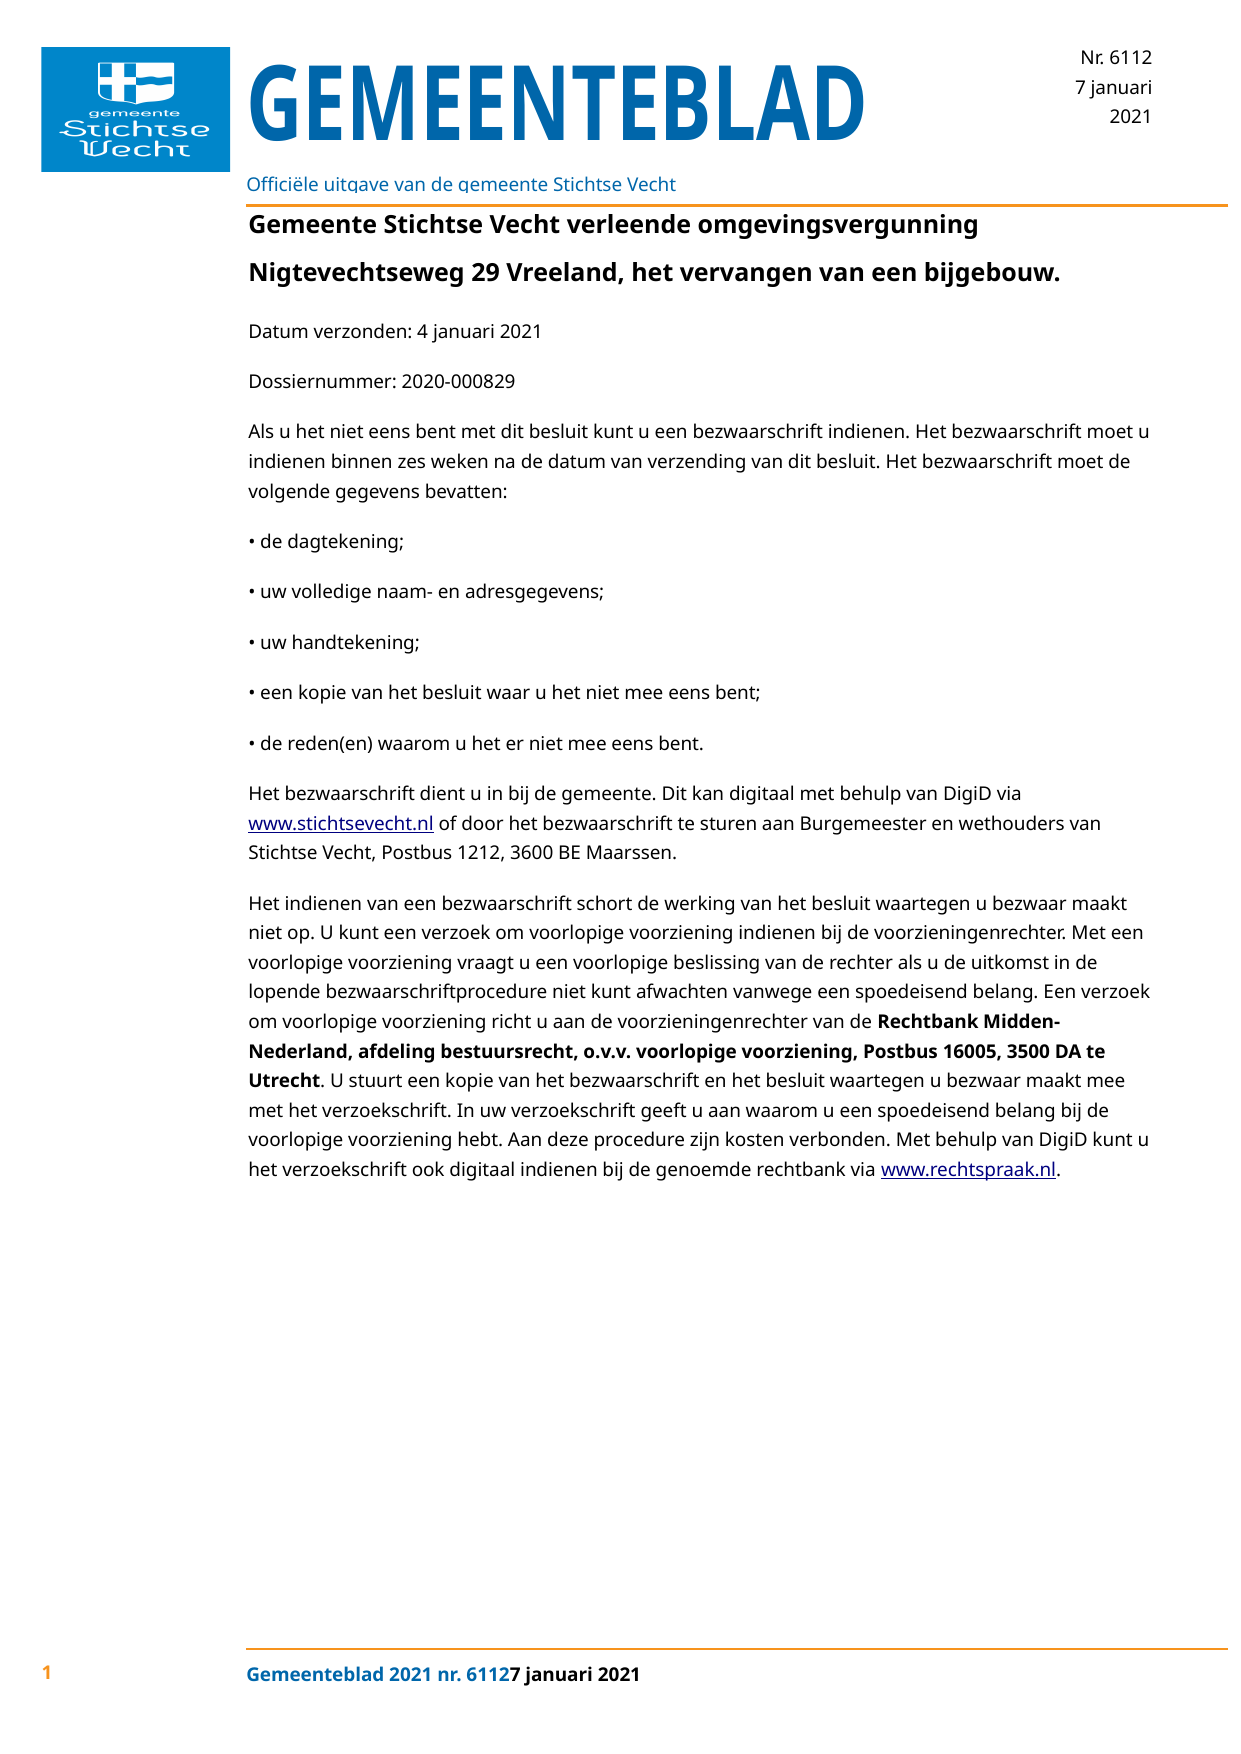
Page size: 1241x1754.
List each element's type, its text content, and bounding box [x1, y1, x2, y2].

text Dossiernummer: 2020-000829 [248, 368, 1152, 394]
text • de dagtekening; [248, 528, 1152, 554]
text • een kopie van het besluit waar u het niet mee eens bent; [248, 679, 1152, 705]
text • uw volledige naam- en adresgegevens; [248, 579, 1152, 604]
text Als u het niet eens bent met dit besluit kunt u een bezwaarschrift indienen. Het bezwaarschrift moet u indienen binnen zes weken na de datum van verzending van dit besluit. Het bezwaarschrift moet de volgende gegevens bevatten: [248, 419, 1152, 504]
text • uw handtekening; [248, 629, 1152, 655]
picture [137, 63, 174, 103]
text Datum verzonden: 4 januari 2021 [248, 318, 1152, 344]
picture [99, 63, 135, 101]
text • de reden(en) waarom u het er niet mee eens bent. [248, 730, 1152, 756]
text Het indienen van een bezwaarschrift schort de werking van het besluit waartegen u bezwaar maakt niet op. U kunt een verzoek om voorlopige voorziening indienen bij de voorzieningenrechter. Met een voorlopige voorziening vraagt u een voorlopige beslissing van de rechter als u de uitkomst in de lopende bezwaarschriftprocedure niet kunt afwachten vanwege een spoedeisend belang. Een verzoek om voorlopige voorziening richt u aan de voorzieningenrechter van de Rechtbank Midden-Nederland, afdeling bestuursrecht, o.v.v. voorlopige voorziening, Postbus 16005, 3500 DA te Utrecht. U stuurt een kopie van het bezwaarschrift en het besluit waartegen u bezwaar maakt mee met het verzoekschrift. In uw verzoekschrift geeft u aan waarom u een spoedeisend belang bij de voorlopige voorziening hebt. Aan deze procedure zijn kosten verbonden. Met behulp van DigiD kunt u het verzoekschrift ook digitaal indienen bij de genoemde rechtbank via www.rechtspraak.nl. [248, 890, 1152, 1182]
text Het bezwaarschrift dient u in bij de gemeente. Dit kan digitaal met behulp van DigiD via www.stichtsevecht.nl of door het bezwaarschrift te sturen aan Burgemeester en wethouders van Stichtse Vecht, Postbus 1212, 3600 BE Maarssen. [248, 780, 1152, 865]
text Gemeente Stichtse Vecht verleende omgevingsvergunning Nigtevechtseweg 29 Vreeland, het vervangen van een bijgebouw. [248, 207, 1152, 288]
